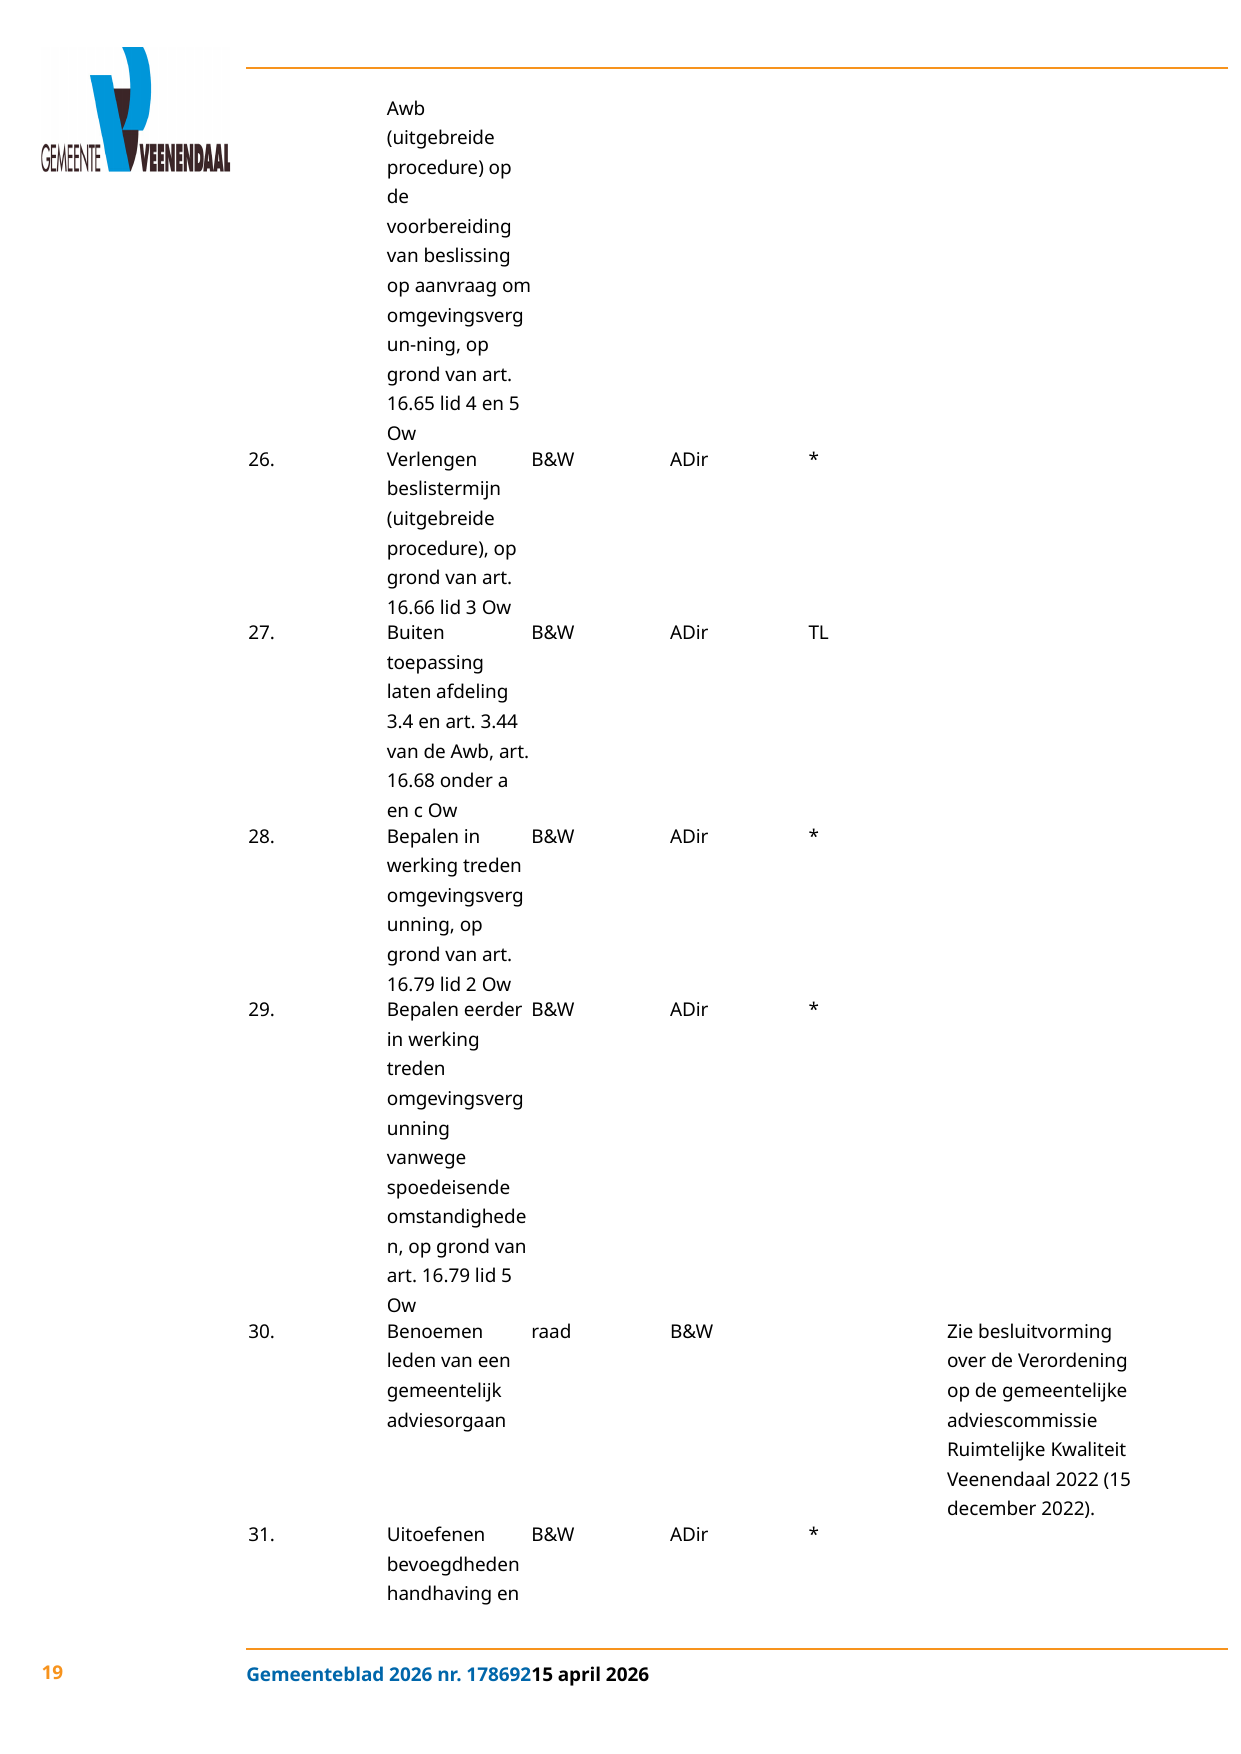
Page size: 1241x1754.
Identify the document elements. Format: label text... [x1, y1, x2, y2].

table_cell Bepalen eerder in werking treden omgevingsvergunning vanwege spoedeisende omstandigheden, op grond van art. 16.79 lid 5 Ow [387, 996, 531, 1318]
picture [41, 47, 130, 172]
table_cell Bepalen in werking treden omgevingsvergunning, op grond van art. 16.79 lid 2 Ow [387, 823, 531, 996]
table_cell 30. [248, 1318, 387, 1521]
table_cell 29. [248, 996, 387, 1318]
table_cell 28. [248, 823, 387, 996]
table_cell [947, 446, 1152, 619]
table_cell raad [531, 1318, 670, 1521]
table_cell [947, 823, 1152, 996]
table_cell ADir [670, 1521, 808, 1606]
table_cell [947, 95, 1152, 446]
table_cell ADir [670, 823, 808, 996]
table_cell * [808, 1521, 947, 1606]
table_cell Zie besluitvorming over de Verordening op de gemeentelijke adviescommissie Ruimtelijke Kwaliteit Veenendaal 2022 (15 december 2022). [947, 1318, 1152, 1521]
table_cell B&W [531, 823, 670, 996]
table_cell * [808, 996, 947, 1318]
table_cell B&W [531, 620, 670, 823]
table_cell ADir [670, 620, 808, 823]
table_cell Verlengen beslistermijn (uitgebreide procedure), op grond van art. 16.66 lid 3 Ow [387, 446, 531, 619]
table_cell * [808, 823, 947, 996]
table_cell [947, 620, 1152, 823]
table_cell Uitoefenen bevoegdheden handhaving en [387, 1521, 531, 1606]
picture [123, 47, 231, 172]
table_cell B&W [531, 446, 670, 619]
table_cell B&W [531, 1521, 670, 1606]
table_cell TL [808, 620, 947, 823]
table_cell B&W [531, 996, 670, 1318]
table_cell [808, 95, 947, 446]
table_cell [531, 95, 670, 446]
table_cell 27. [248, 620, 387, 823]
table_cell Buiten toepassing laten afdeling 3.4 en art. 3.44 van de Awb, art. 16.68 onder a en c Ow [387, 620, 531, 823]
table_cell [670, 95, 808, 446]
table_cell B&W [670, 1318, 808, 1521]
table_cell ADir [670, 446, 808, 619]
table_cell [947, 996, 1152, 1318]
table_cell [947, 1521, 1152, 1606]
table_cell * [808, 446, 947, 619]
table_cell [808, 1318, 947, 1521]
table_cell Benoemen leden van een gemeentelijk adviesorgaan [387, 1318, 531, 1521]
table_cell ADir [670, 996, 808, 1318]
table_cell [248, 95, 387, 446]
table_cell 26. [248, 446, 387, 619]
table_cell Awb (uitgebreide procedure) op de voorbereiding van beslissing op aanvraag om omgevingsvergun-ning, op grond van art. 16.65 lid 4 en 5 Ow [387, 95, 531, 446]
table_cell 31. [248, 1521, 387, 1606]
